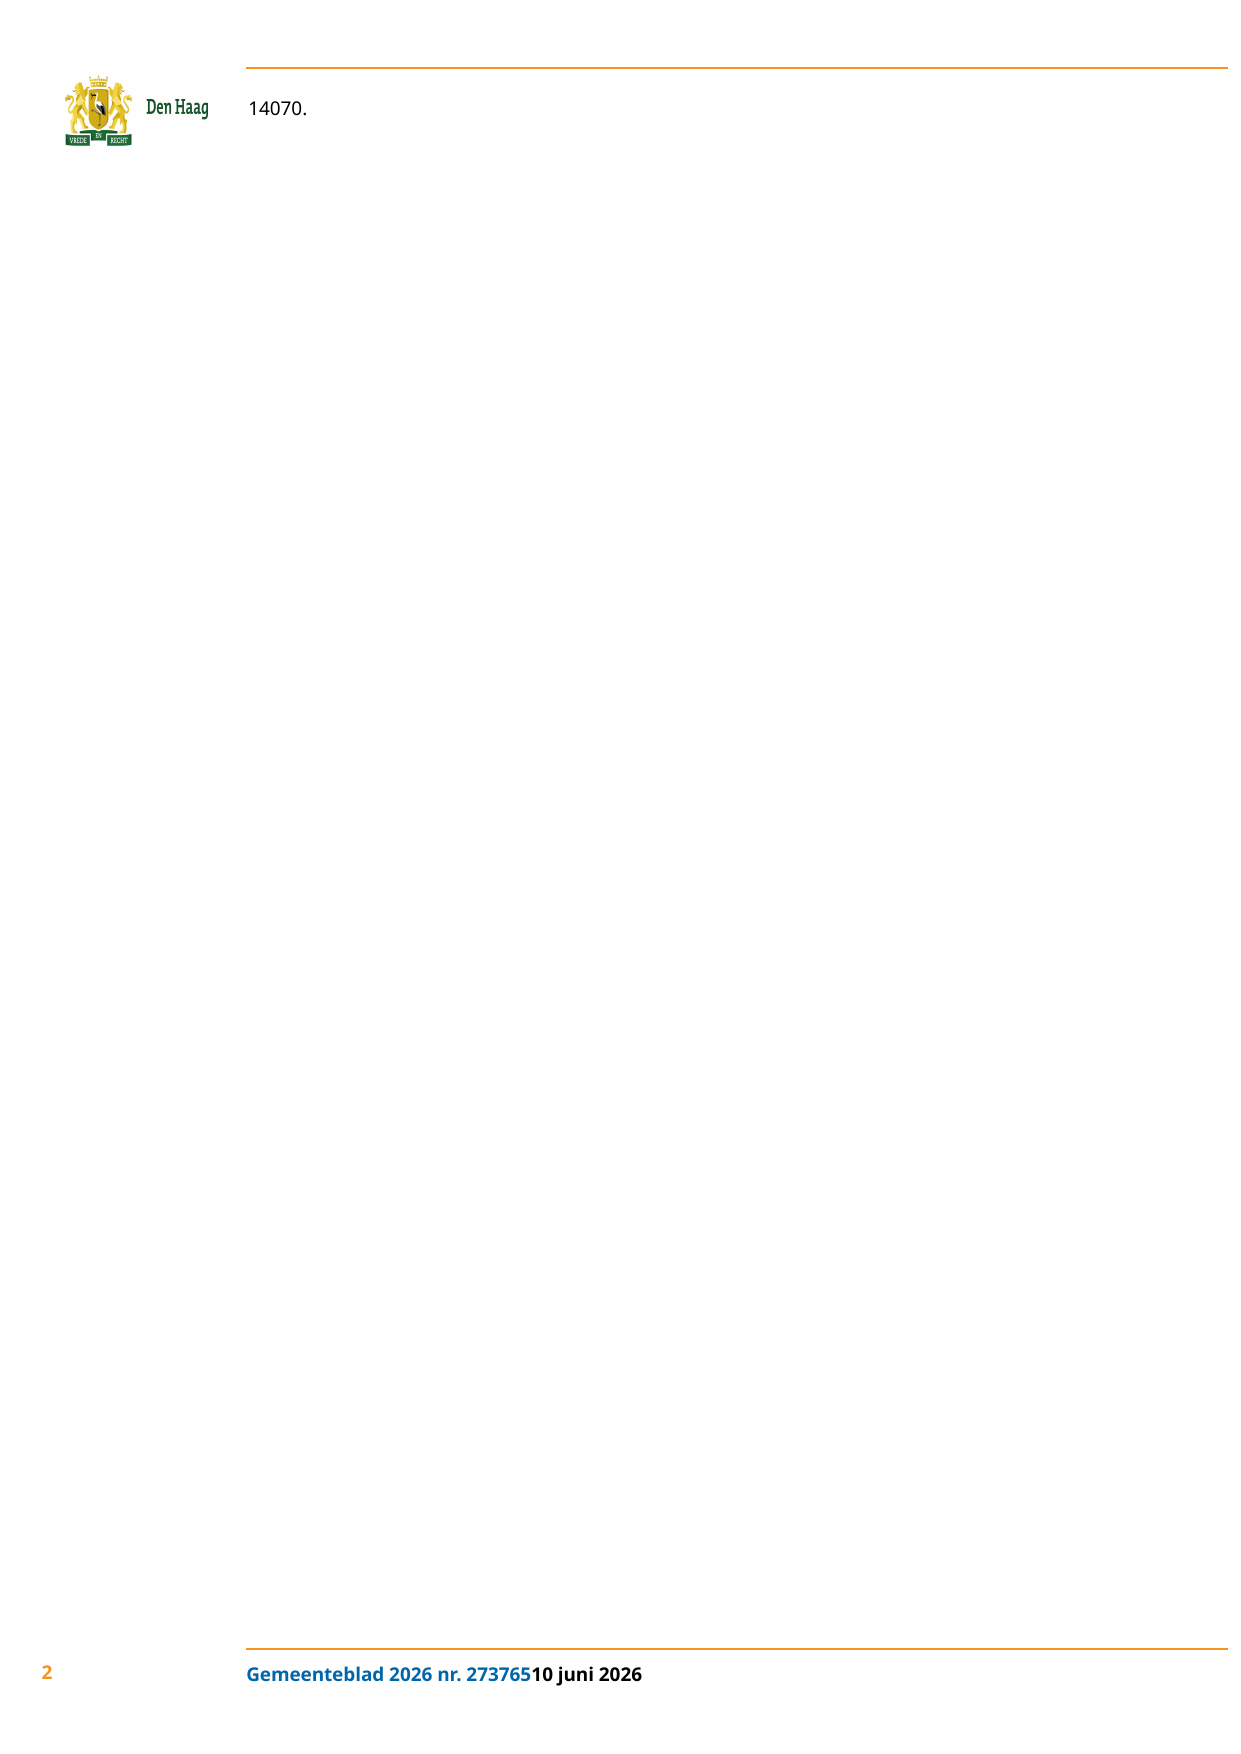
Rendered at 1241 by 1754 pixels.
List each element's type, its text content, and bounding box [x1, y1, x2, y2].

picture [41, 47, 231, 172]
text 14070. [248, 95, 1152, 121]
